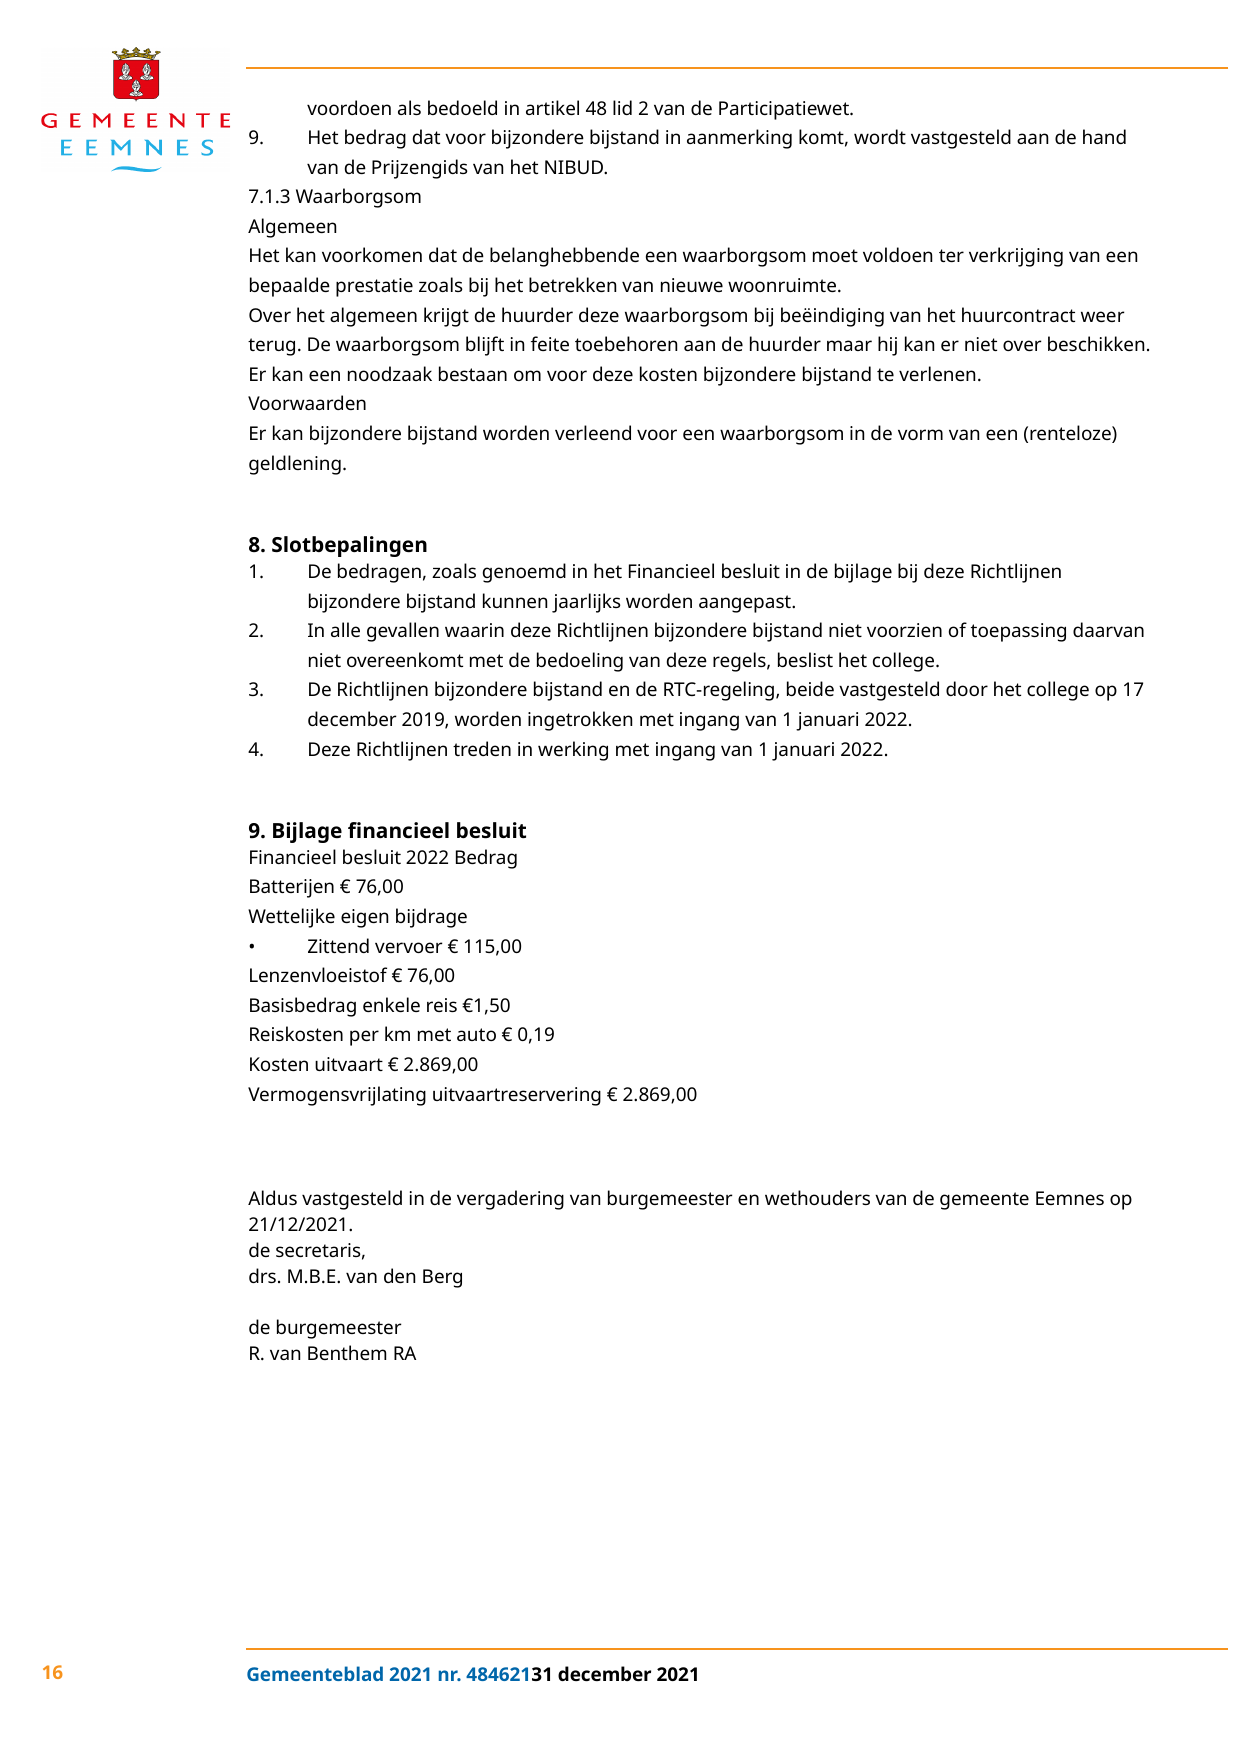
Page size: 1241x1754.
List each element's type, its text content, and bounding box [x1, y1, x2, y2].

text Basisbedrag enkele reis €1,50 [248, 992, 1152, 1018]
picture [41, 47, 231, 172]
list Het bedrag dat voor bijzondere bijstand in aanmerking komt, wordt vastgesteld aan de hand van de Prijzengids van het NIBUD. [248, 124, 1152, 180]
text Lenzenvloeistof € 76,00 [248, 962, 1152, 988]
text Reiskosten per km met auto € 0,19 [248, 1022, 1152, 1047]
list De bedragen, zoals genoemd in het Financieel besluit in de bijlage bij deze Richtlijnen bijzondere bijstand kunnen jaarlijks worden aangepast. [248, 558, 1152, 613]
list Zittend vervoer € 115,00 [248, 933, 1152, 959]
list In alle gevallen waarin deze Richtlijnen bijzondere bijstand niet voorzien of toepassing daarvan niet overeenkomt met de bedoeling van deze regels, beslist het college. [248, 617, 1152, 673]
text Er kan bijzondere bijstand worden verleend voor een waarborgsom in de vorm van een (renteloze) geldlening. [248, 420, 1152, 476]
text 7.1.3 Waarborgsom [248, 183, 1152, 209]
text 9. Bijlage financieel besluit [248, 816, 1152, 844]
list voordoen als bedoeld in artikel 48 lid 2 van de Participatiewet. [248, 95, 1152, 121]
text Voorwaarden [248, 391, 1152, 416]
text Wettelijke eigen bijdrage [248, 903, 1152, 929]
list Deze Richtlijnen treden in werking met ingang van 1 januari 2022. [248, 736, 1152, 761]
text R. van Benthem RA [248, 1340, 1152, 1366]
text Het kan voorkomen dat de belanghebbende een waarborgsom moet voldoen ter verkrijging van een bepaalde prestatie zoals bij het betrekken van nieuwe woonruimte. [248, 243, 1152, 298]
text Aldus vastgesteld in de vergadering van burgemeester en wethouders van de gemeente Eemnes op 21/12/2021. [248, 1186, 1152, 1237]
text Financieel besluit 2022 Bedrag [248, 844, 1152, 870]
text Over het algemeen krijgt de huurder deze waarborgsom bij beëindiging van het huurcontract weer terug. De waarborgsom blijft in feite toebehoren aan de huurder maar hij kan er niet over beschikken. Er kan een noodzaak bestaan om voor deze kosten bijzondere bijstand te verlenen. [248, 302, 1152, 387]
text Kosten uitvaart € 2.869,00 [248, 1051, 1152, 1077]
text de secretaris, [248, 1237, 1152, 1263]
text de burgemeester [248, 1314, 1152, 1340]
text drs. M.B.E. van den Berg [248, 1263, 1152, 1288]
text Batterijen € 76,00 [248, 874, 1152, 899]
text Algemeen [248, 213, 1152, 239]
text Vermogensvrijlating uitvaartreservering € 2.869,00 [248, 1081, 1152, 1107]
list De Richtlijnen bijzondere bijstand en de RTC-regeling, beide vastgesteld door het college op 17 december 2019, worden ingetrokken met ingang van 1 januari 2022. [248, 677, 1152, 732]
text 8. Slotbepalingen [248, 530, 1152, 558]
